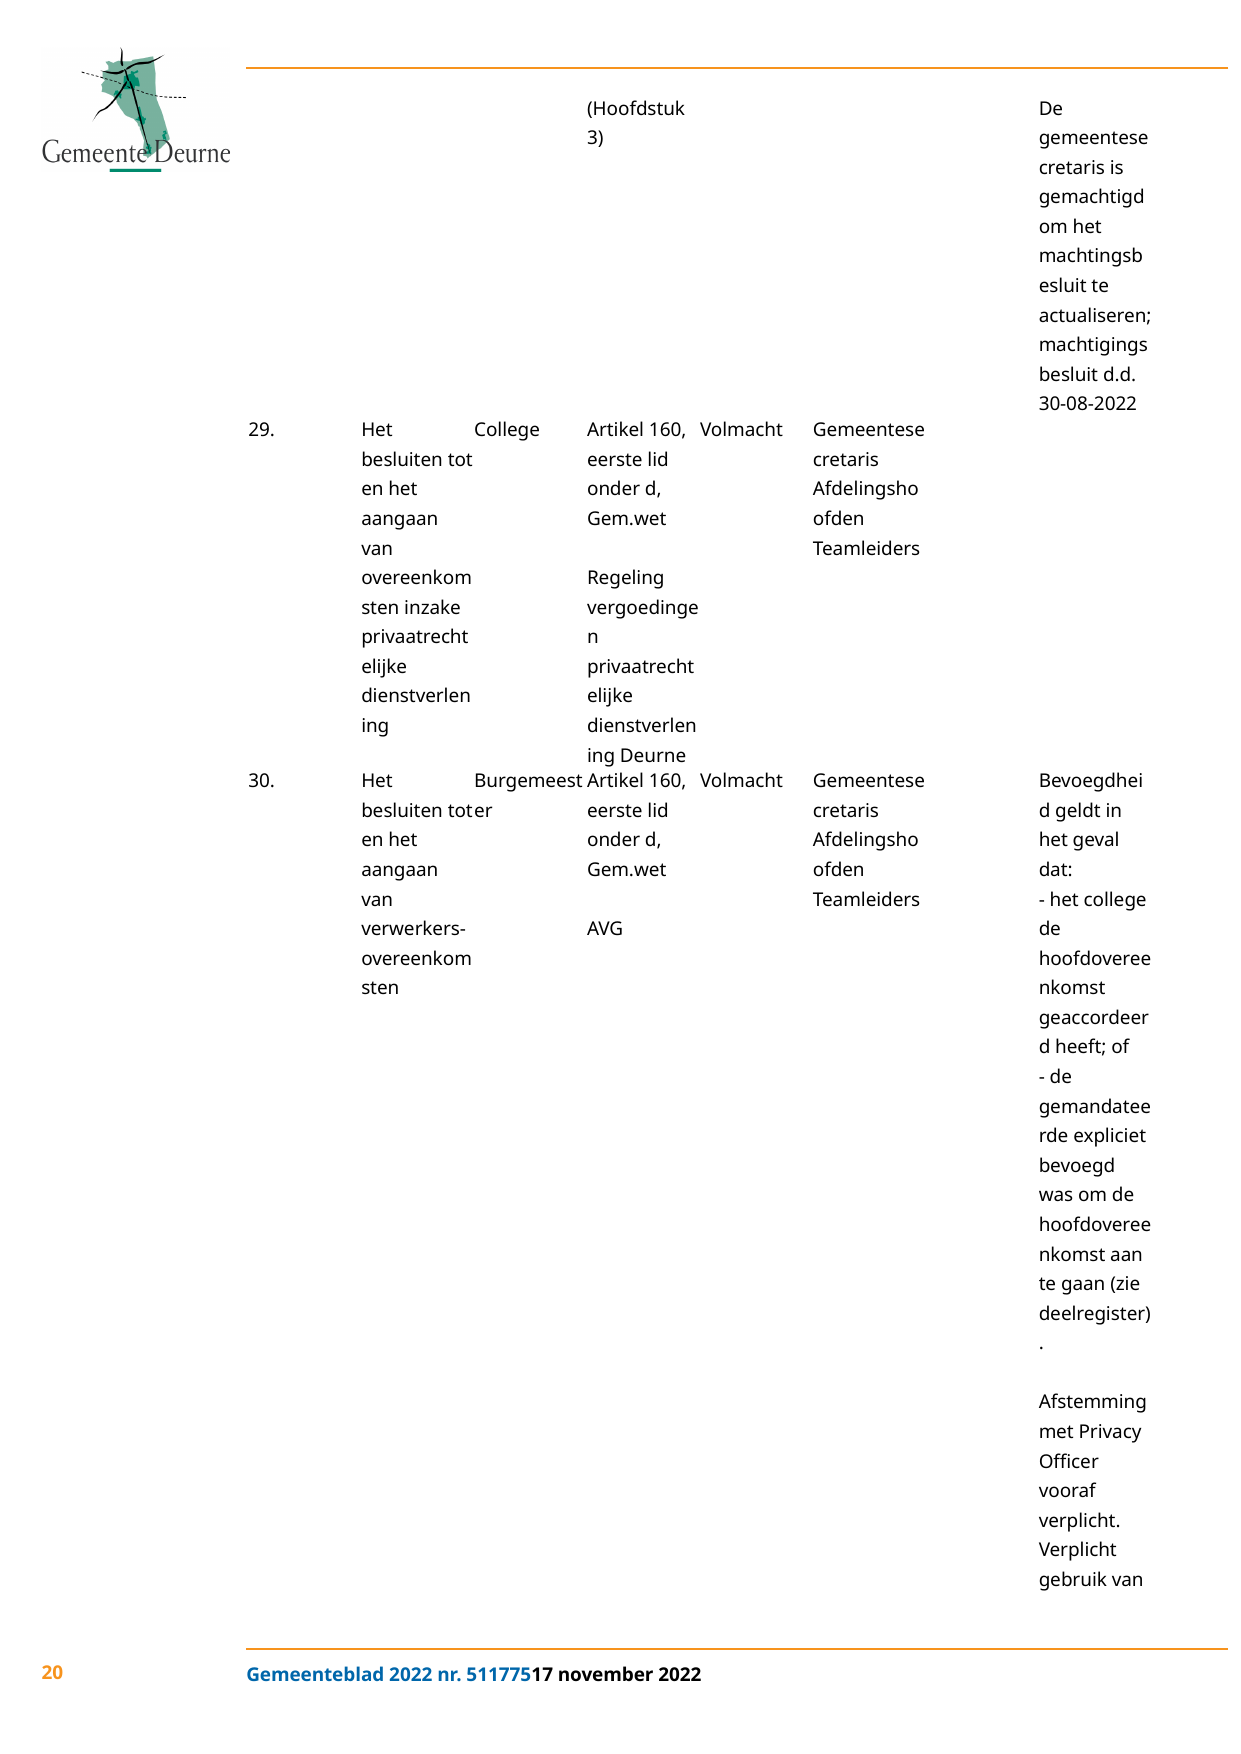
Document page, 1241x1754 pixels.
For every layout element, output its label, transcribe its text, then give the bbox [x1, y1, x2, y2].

table_cell Gemeentesecretaris Afdelingshoofden Teamleiders [813, 416, 926, 767]
table_cell De gemeentesecretaris is gemachtigd om het machtingsbesluit te actualiseren; machtigingsbesluit d.d. 30-08-2022 [1039, 95, 1152, 416]
table_cell [248, 768, 361, 1592]
table_cell Het besluiten tot en het aangaan van verwerkers- overeenkomsten [361, 768, 474, 1592]
table_cell [248, 95, 361, 416]
table_cell Gemeentesecretaris Afdelingshoofden Teamleiders [813, 768, 926, 1592]
table_cell Volmacht [700, 768, 813, 1592]
table_cell [926, 768, 1038, 1592]
table_cell (Hoofdstuk 3) [587, 95, 700, 416]
table_cell [361, 95, 474, 416]
table_cell [926, 416, 1038, 767]
table_cell [926, 95, 1038, 416]
table_cell [813, 95, 926, 416]
table_cell Artikel 160, eerste lid onder d, Gem.wet AVG [587, 768, 700, 1592]
table_cell [474, 95, 587, 416]
table_cell [700, 95, 813, 416]
table_cell Bevoegdheid geldt in het geval dat: - het college de hoofdovereenkomst geaccordeerd heeft; of - de gemandateerde expliciet bevoegd was om de hoofdovereenkomst aan te gaan (zie deelregister). Afstemming met Privacy Officer vooraf verplicht. Verplicht gebruik van [1039, 768, 1152, 1592]
table_cell Artikel 160, eerste lid onder d, Gem.wet Regeling vergoedingen privaatrechtelijke dienstverlening Deurne [587, 416, 700, 767]
table_cell Het besluiten tot en het aangaan van overeenkomsten inzake privaatrechtelijke dienstverlening [361, 416, 474, 767]
table_cell Burgemeester [474, 768, 587, 1592]
picture [41, 47, 231, 172]
table_cell College [474, 416, 587, 767]
table_cell [1039, 416, 1152, 767]
table_cell [248, 416, 361, 767]
table_cell Volmacht [700, 416, 813, 767]
